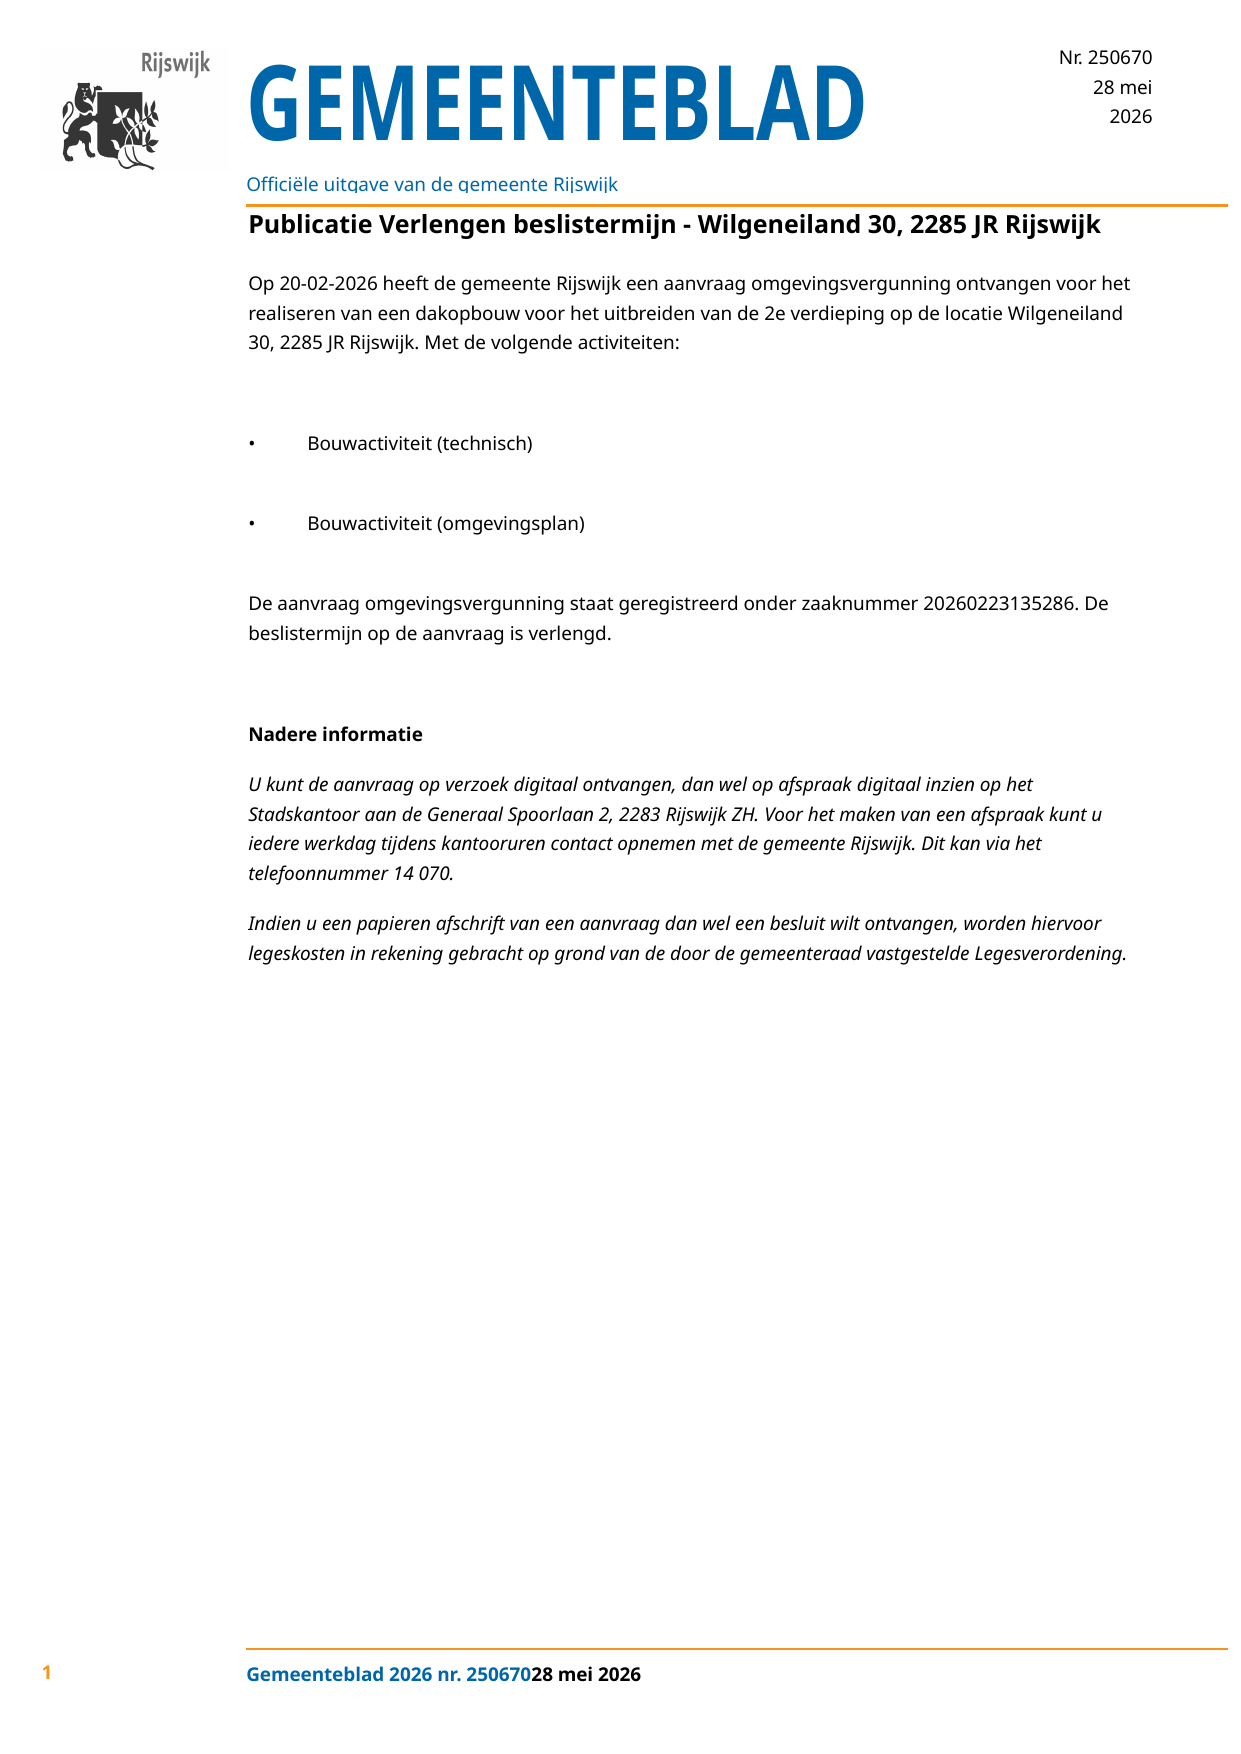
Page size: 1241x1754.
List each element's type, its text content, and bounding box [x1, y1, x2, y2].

list Bouwactiviteit (technisch) [248, 430, 1152, 456]
picture [41, 47, 231, 172]
text Nadere informatie [248, 721, 1152, 746]
text Op 20-02-2026 heeft de gemeente Rijswijk een aanvraag omgevingsvergunning ontvangen voor het realiseren van een dakopbouw voor het uitbreiden van de 2e verdieping op de locatie Wilgeneiland 30, 2285 JR Rijswijk. Met de volgende activiteiten: [248, 270, 1152, 355]
text De aanvraag omgevingsvergunning staat geregistreerd onder zaaknummer 20260223135286. De beslistermijn op de aanvraag is verlengd. [248, 590, 1152, 646]
text U kunt de aanvraag op verzoek digitaal ontvangen, dan wel op afspraak digitaal inzien op het Stadskantoor aan de Generaal Spoorlaan 2, 2283 Rijswijk ZH. Voor het maken van een afspraak kunt u iedere werkdag tijdens kantooruren contact opnemen met de gemeente Rijswijk. Dit kan via het telefoonnummer 14 070. [248, 771, 1152, 886]
text Indien u een papieren afschrift van een aanvraag dan wel een besluit wilt ontvangen, worden hiervoor legeskosten in rekening gebracht op grond van de door de gemeenteraad vastgestelde Legesverordening. [248, 910, 1152, 966]
text Publicatie Verlengen beslistermijn - Wilgeneiland 30, 2285 JR Rijswijk [248, 207, 1152, 241]
list Bouwactiviteit (omgevingsplan) [248, 510, 1152, 536]
